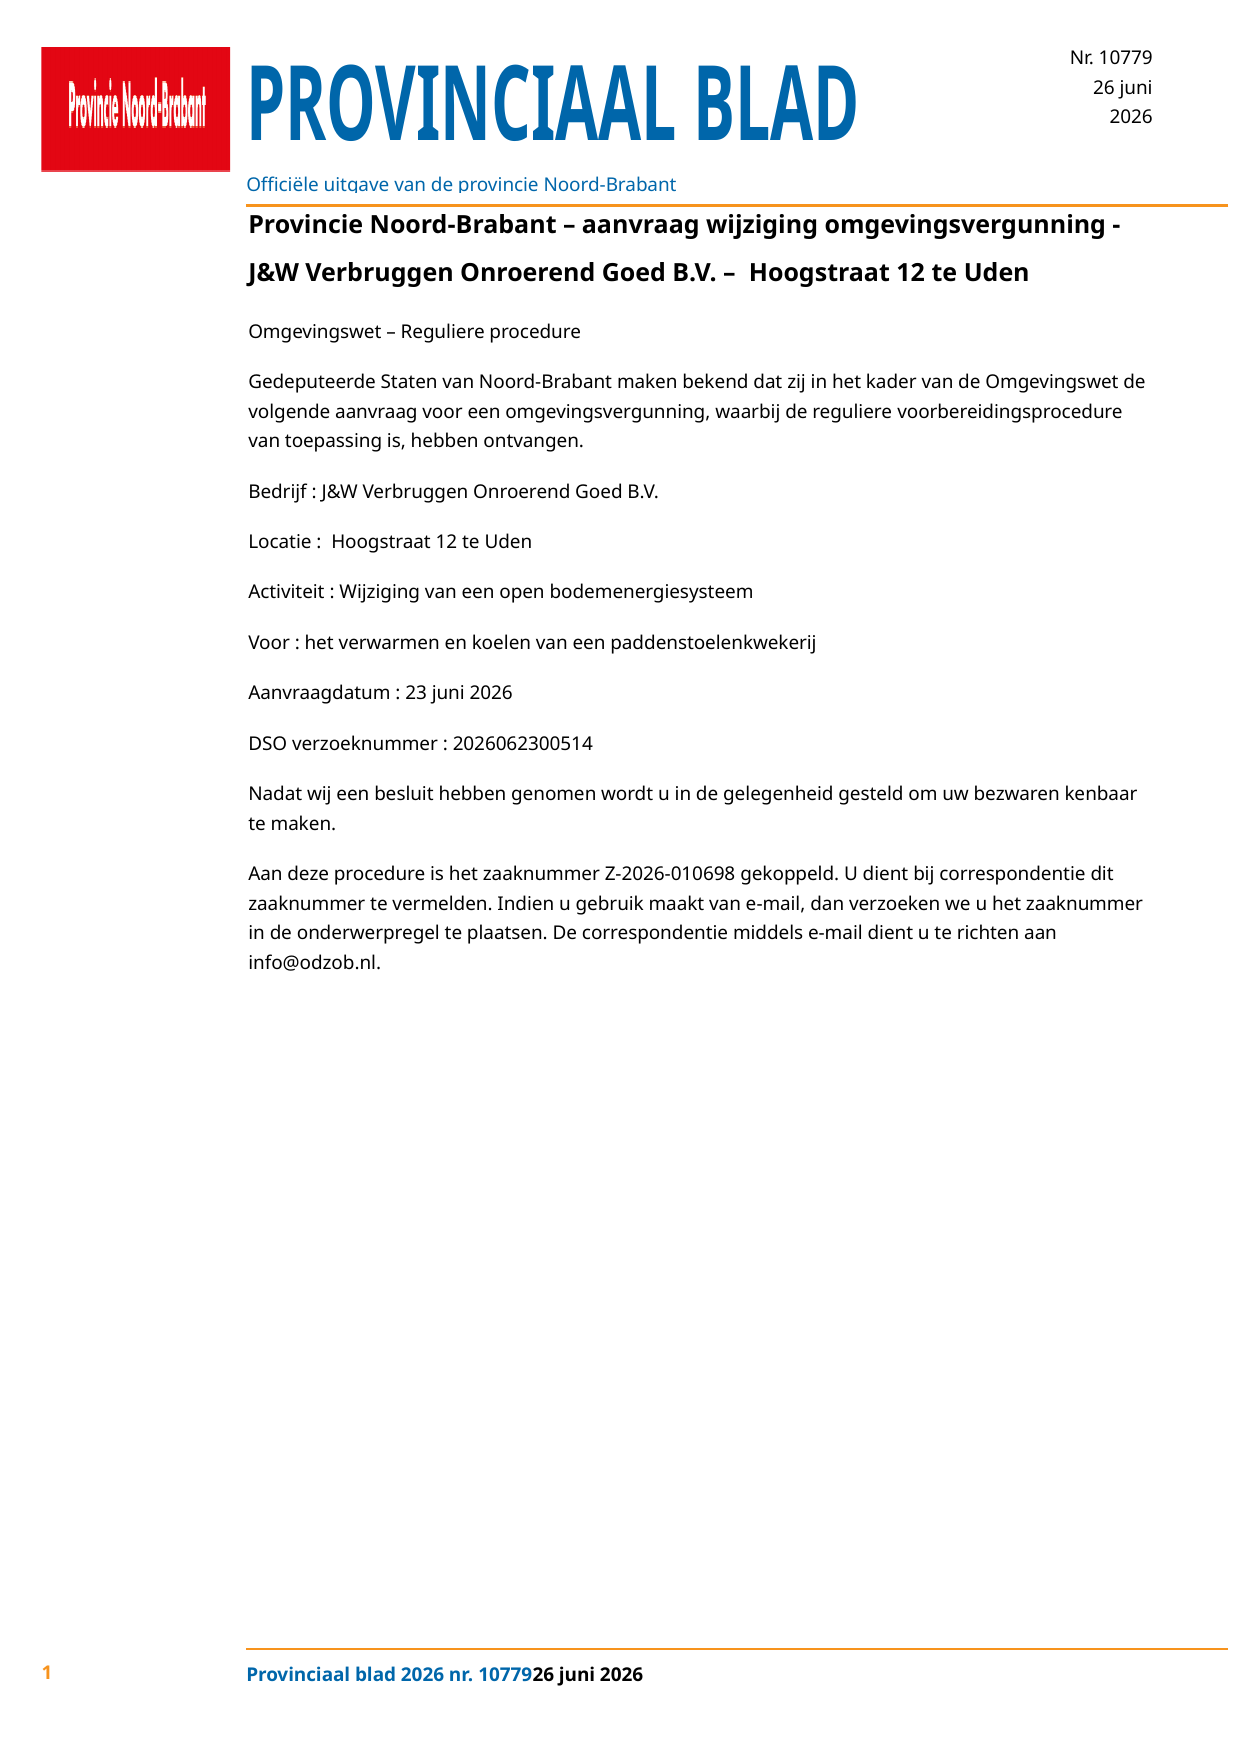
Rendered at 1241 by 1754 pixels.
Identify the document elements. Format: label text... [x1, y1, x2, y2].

text Activiteit : Wijziging van een open bodemenergiesysteem [248, 579, 1152, 604]
text Gedeputeerde Staten van Noord-Brabant maken bekend dat zij in het kader van de Omgevingswet de volgende aanvraag voor een omgevingsvergunning, waarbij de reguliere voorbereidingsprocedure van toepassing is, hebben ontvangen. [248, 368, 1152, 453]
text DSO verzoeknummer : 2026062300514 [248, 730, 1152, 756]
text Nadat wij een besluit hebben genomen wordt u in de gelegenheid gesteld om uw bezwaren kenbaar te maken. [248, 780, 1152, 836]
text Aan deze procedure is het zaaknummer Z-2026-010698 gekoppeld. U dient bij correspondentie dit zaaknummer te vermelden. Indien u gebruik maakt van e-mail, dan verzoeken we u het zaaknummer in de onderwerpregel te plaatsen. De correspondentie middels e-mail dient u te richten aan info@odzob.nl. [248, 860, 1152, 975]
text Omgevingswet – Reguliere procedure [248, 318, 1152, 344]
text Provincie Noord-Brabant – aanvraag wijziging omgevingsvergunning - J&W Verbruggen Onroerend Goed B.V. – ​ ​Hoogstraat 12 te ​Uden [248, 207, 1152, 288]
text Voor : het verwarmen en koelen van een paddenstoelenkwekerij [248, 629, 1152, 655]
text Bedrijf : J&W Verbruggen Onroerend Goed B.V. [248, 478, 1152, 504]
text Aanvraagdatum : 23 juni 2026 [248, 679, 1152, 705]
text Locatie : ​ Hoogstraat 12​​ te ​Uden [248, 528, 1152, 554]
picture [41, 47, 231, 172]
